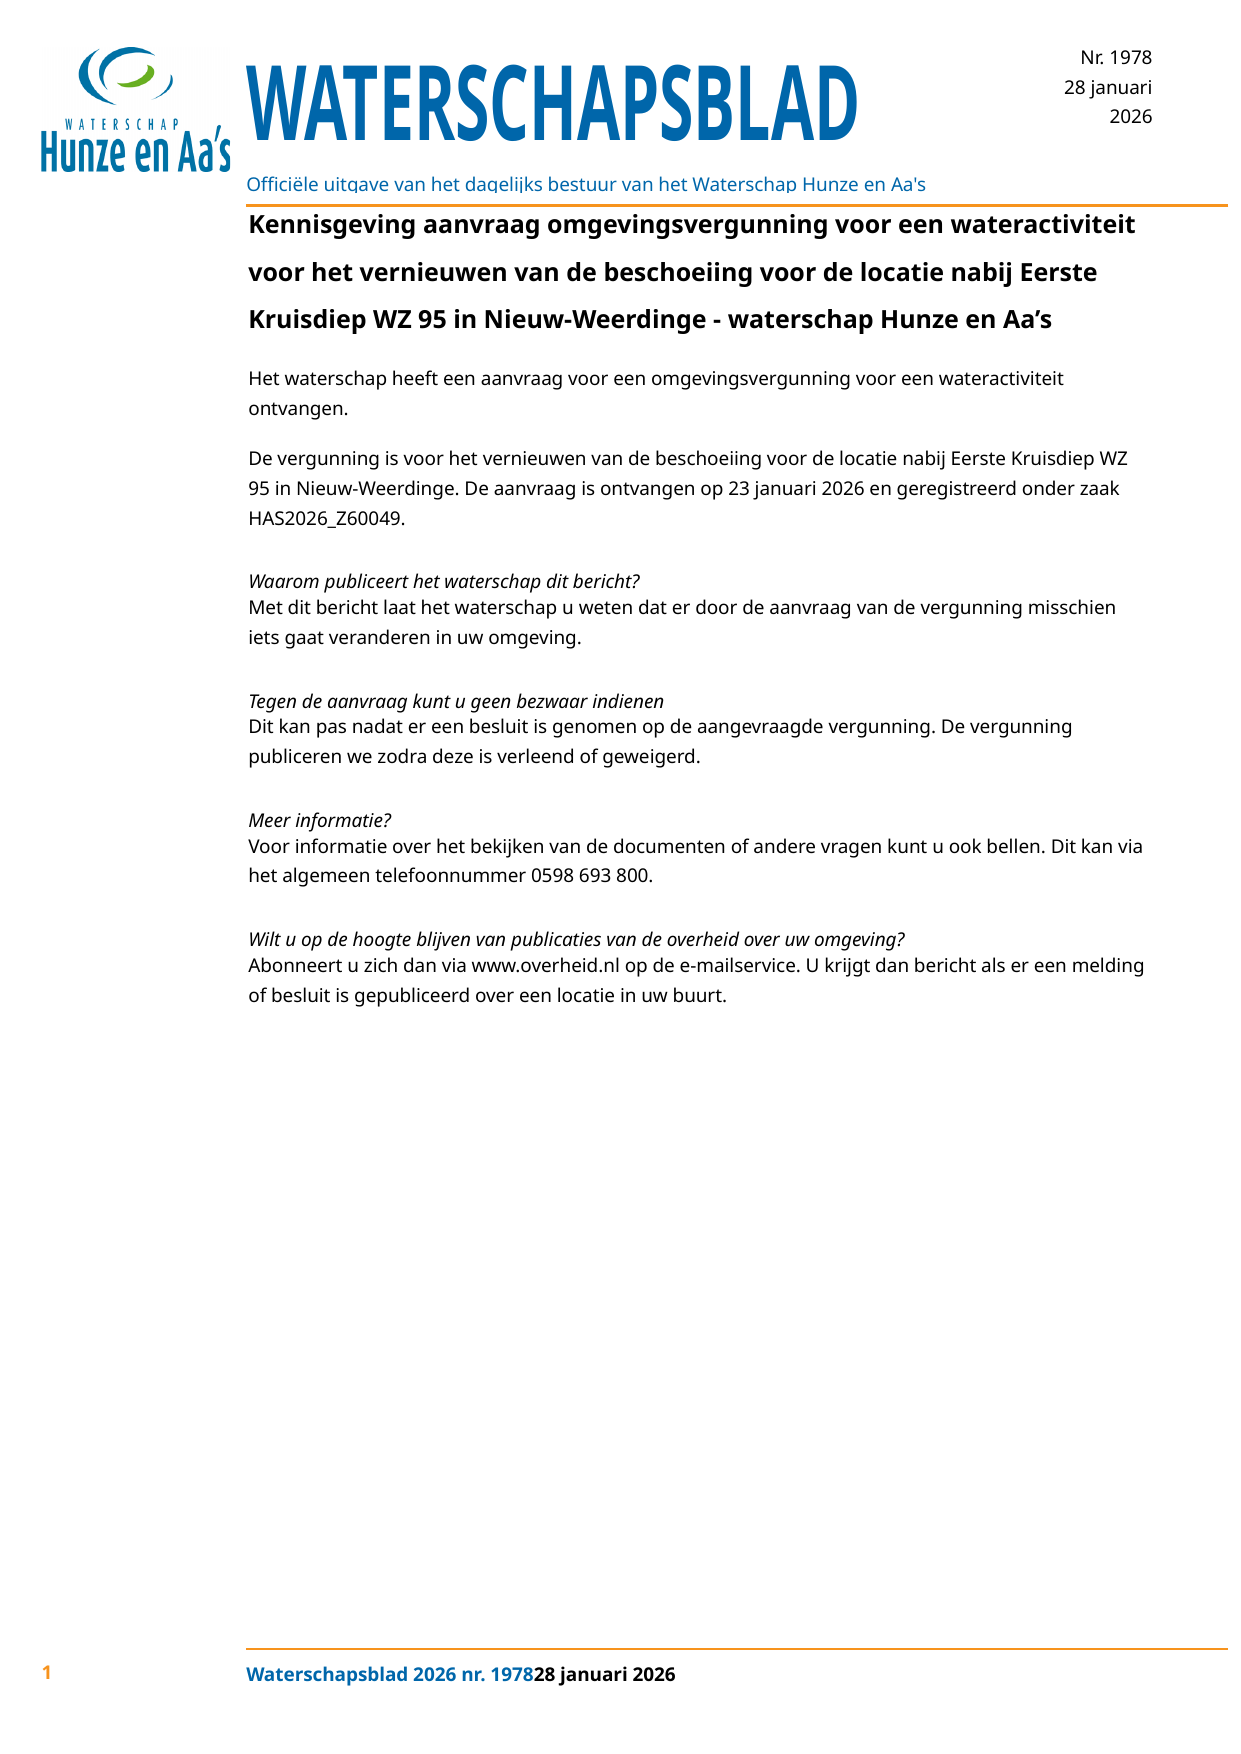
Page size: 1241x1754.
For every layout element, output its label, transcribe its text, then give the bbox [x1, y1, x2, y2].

text Dit kan pas nadat er een besluit is genomen op de aangevraagde vergunning. De vergunning publiceren we zodra deze is verleend of geweigerd. [248, 714, 1152, 769]
text Het waterschap heeft een aanvraag voor een omgevingsvergunning voor een wateractiviteit ontvangen. [248, 366, 1152, 421]
text Tegen de aanvraag kunt u geen bezwaar indienen [248, 688, 1152, 714]
text Waarom publiceert het waterschap dit bericht? [248, 569, 1152, 594]
picture [41, 47, 231, 172]
text Meer informatie? [248, 807, 1152, 833]
picture [226, 145, 231, 156]
text Wilt u op de hoogte blijven van publicaties van de overheid over uw omgeving? [248, 926, 1152, 952]
text Met dit bericht laat het waterschap u weten dat er door de aanvraag van de vergunning misschien iets gaat veranderen in uw omgeving. [248, 594, 1152, 650]
text Abonneert u zich dan via www.overheid.nl op de e-mailservice. U krijgt dan bericht als er een melding of besluit is gepubliceerd over een locatie in uw buurt. [248, 952, 1152, 1007]
picture [47, 154, 51, 172]
text Voor informatie over het bekijken van de documenten of andere vragen kunt u ook bellen. Dit kan via het algemeen telefoonnummer 0598 693 800. [248, 833, 1152, 888]
picture [183, 163, 191, 172]
text Kennisgeving aanvraag omgevingsvergunning voor een wateractiviteit voor het vernieuwen van de beschoeiing voor de locatie nabij Eerste Kruisdiep WZ 95 in Nieuw-Weerdinge - waterschap Hunze en Aa’s [248, 207, 1152, 336]
text De vergunning is voor het vernieuwen van de beschoeiing voor de locatie nabij Eerste Kruisdiep WZ 95 in Nieuw-Weerdinge. De aanvraag is ontvangen op 23 januari 2026 en geregistreerd onder zaak HAS2026_Z60049. [248, 446, 1152, 530]
